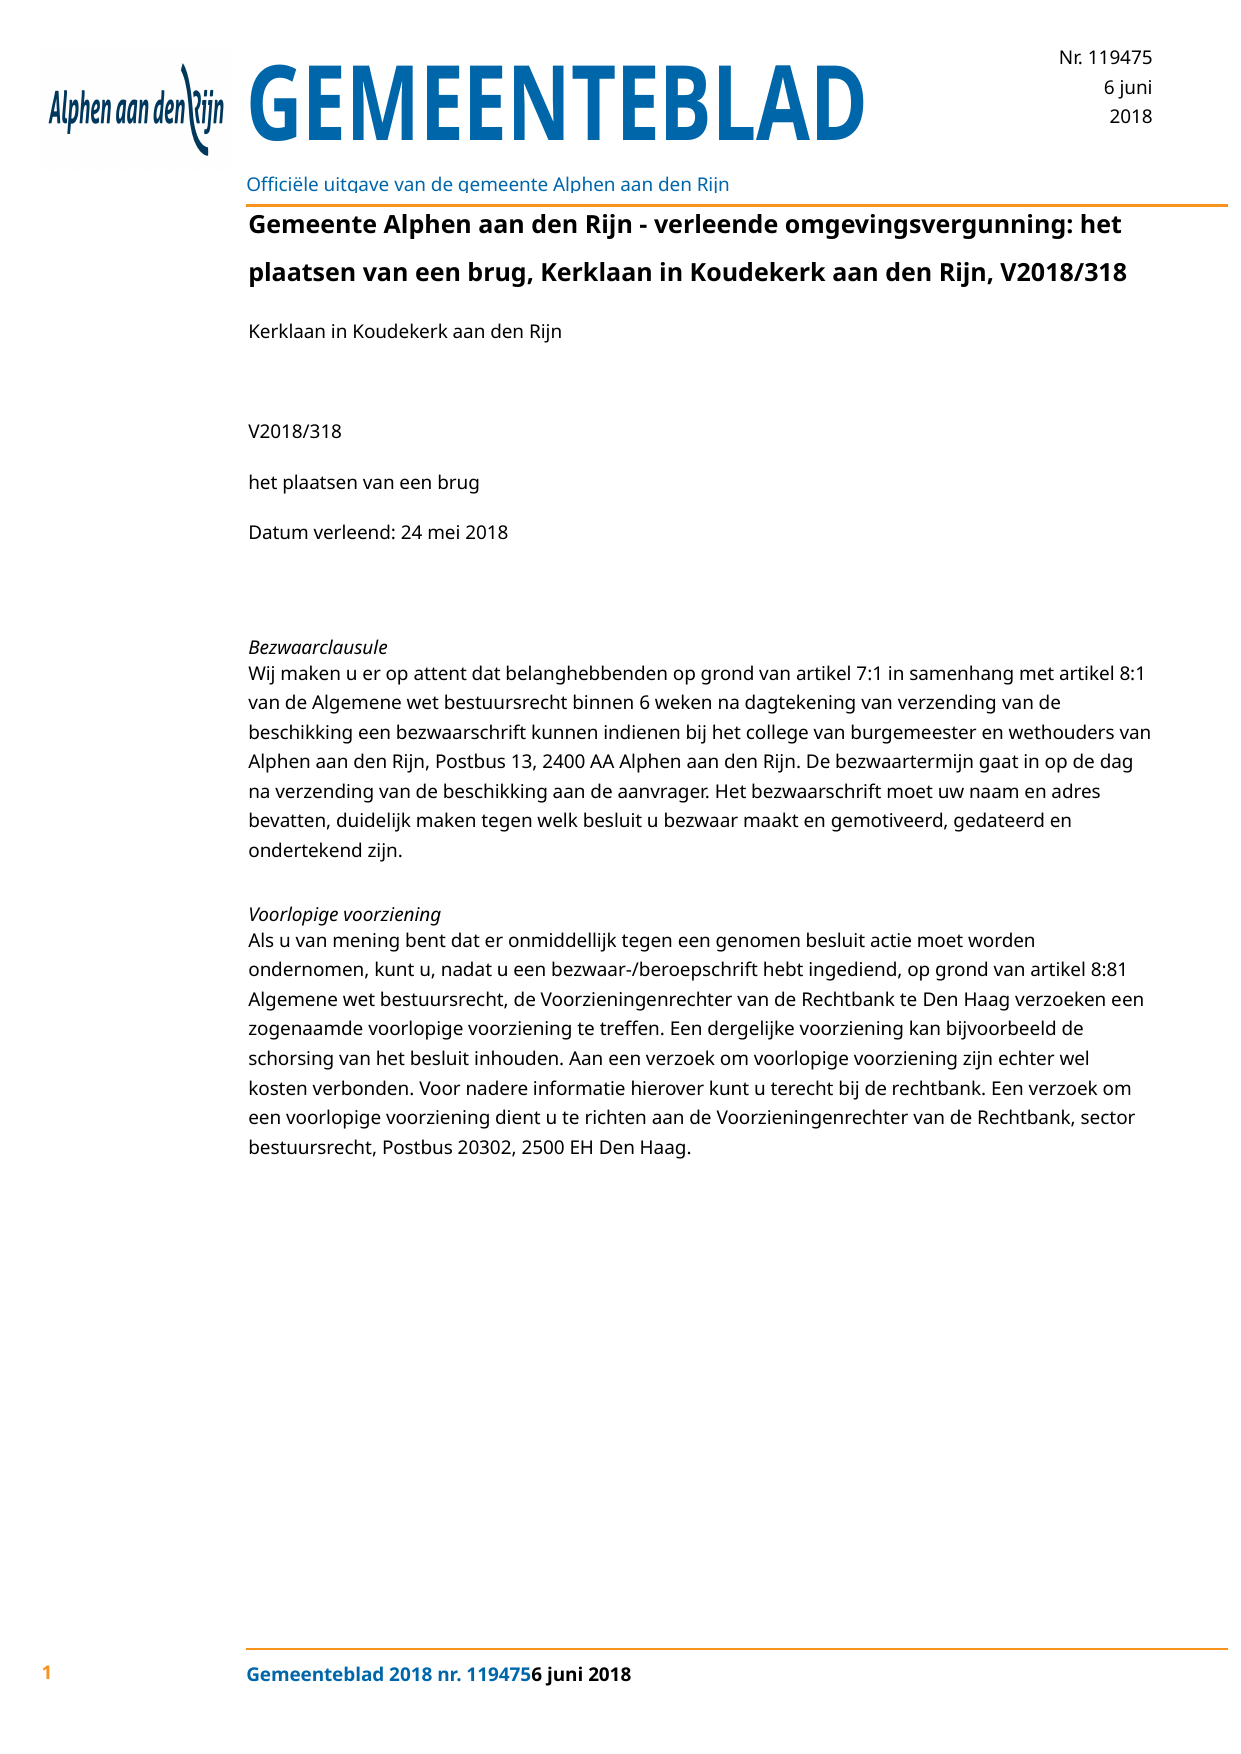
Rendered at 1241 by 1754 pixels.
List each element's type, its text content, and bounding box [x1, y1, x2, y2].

text het plaatsen van een brug [248, 469, 1152, 495]
text Kerklaan in Koudekerk aan den Rijn [248, 318, 1152, 344]
text Gemeente Alphen aan den Rijn - verleende omgevingsvergunning: het plaatsen van een brug, Kerklaan in Koudekerk aan den Rijn, V2018/318 [248, 207, 1152, 288]
text Als u van mening bent dat er onmiddellijk tegen een genomen besluit actie moet worden ondernomen, kunt u, nadat u een bezwaar-/beroepschrift hebt ingediend, op grond van artikel 8:81 Algemene wet bestuursrecht, de Voorzieningenrechter van de Rechtbank te Den Haag verzoeken een zogenaamde voorlopige voorziening te treffen. Een dergelijke voorziening kan bijvoorbeeld de schorsing van het besluit inhouden. Aan een verzoek om voorlopige voorziening zijn echter wel kosten verbonden. Voor nadere informatie hierover kunt u terecht bij de rechtbank. Een verzoek om een voorlopige voorziening dient u te richten aan de Voorzieningenrechter van de Rechtbank, sector bestuursrecht, Postbus 20302, 2500 EH Den Haag. [248, 927, 1152, 1160]
text V2018/318 [248, 419, 1152, 444]
text Wij maken u er op attent dat belanghebbenden op grond van artikel 7:1 in samenhang met artikel 8:1 van de Algemene wet bestuursrecht binnen 6 weken na dagtekening van verzending van de beschikking een bezwaarschrift kunnen indienen bij het college van burgemeester en wethouders van Alphen aan den Rijn, Postbus 13, 2400 AA Alphen aan den Rijn. De bezwaartermijn gaat in op de dag na verzending van de beschikking aan de aanvrager. Het bezwaarschrift moet uw naam en adres bevatten, duidelijk maken tegen welk besluit u bezwaar maakt en gemotiveerd, gedateerd en ondertekend zijn. [248, 660, 1152, 863]
text Datum verleend: 24 mei 2018 [248, 519, 1152, 545]
picture [41, 47, 231, 172]
text Voorlopige voorziening [248, 901, 1152, 927]
text Bezwaarclausule [248, 634, 1152, 660]
